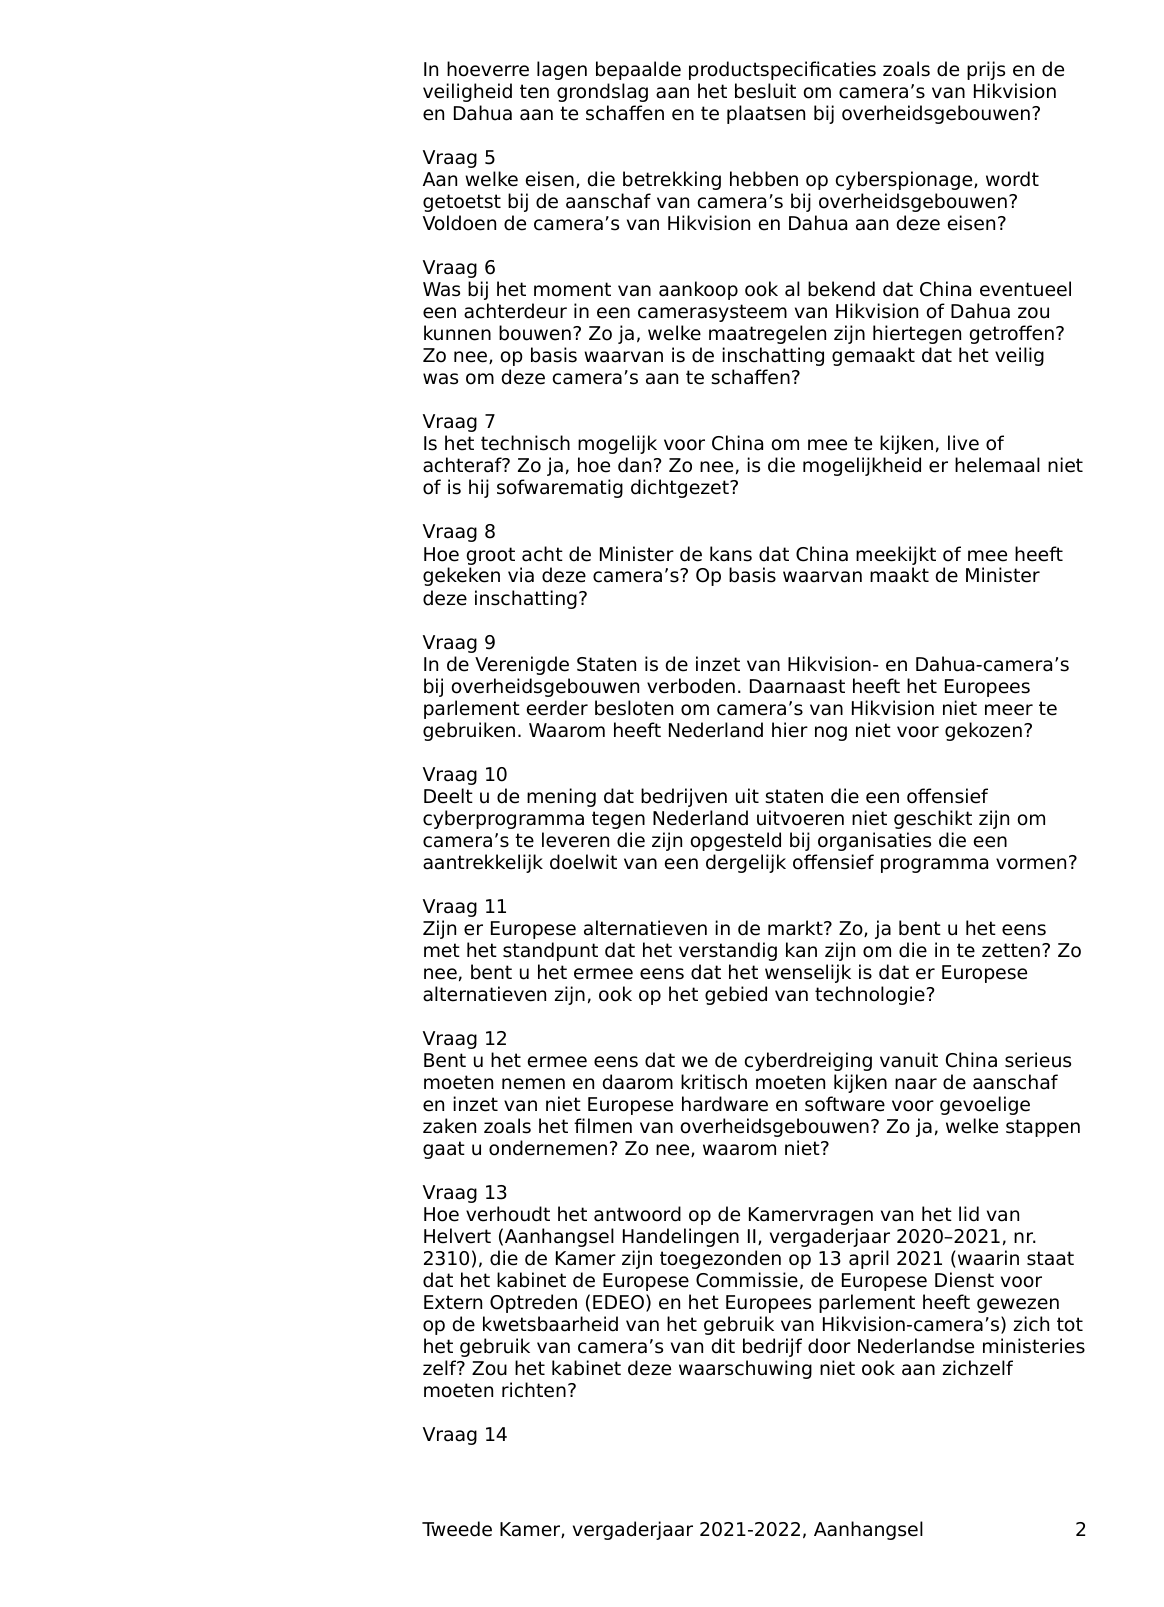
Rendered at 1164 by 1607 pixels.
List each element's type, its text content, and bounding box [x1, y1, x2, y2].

text Vraag 8 [422, 521, 1087, 543]
text Vraag 5 [422, 147, 1087, 169]
text Bent u het ermee eens dat we de cyberdreiging vanuit China serieus moeten nemen en daarom kritisch moeten kijken naar de aanschaf en inzet van niet Europese hardware en software voor gevoelige zaken zoals het filmen van overheidsgebouwen? Zo ja, welke stappen gaat u ondernemen? Zo nee, waarom niet? [422, 1050, 1087, 1160]
text Vraag 14 [422, 1424, 1087, 1446]
text Vraag 11 [422, 896, 1087, 918]
text Was bij het moment van aankoop ook al bekend dat China eventueel een achterdeur in een camerasysteem van Hikvision of Dahua zou kunnen bouwen? Zo ja, welke maatregelen zijn hiertegen getroffen? Zo nee, op basis waarvan is de inschatting gemaakt dat het veilig was om deze camera’s aan te schaffen? [422, 279, 1087, 389]
text Vraag 9 [422, 632, 1087, 653]
text Vraag 13 [422, 1182, 1087, 1204]
text Vraag 12 [422, 1028, 1087, 1050]
text Deelt u de mening dat bedrijven uit staten die een offensief cyberprogramma tegen Nederland uitvoeren niet geschikt zijn om camera’s te leveren die zijn opgesteld bij organisaties die een aantrekkelijk doelwit van een dergelijk offensief programma vormen? [422, 786, 1087, 873]
text Aan welke eisen, die betrekking hebben op cyberspionage, wordt getoetst bij de aanschaf van camera’s bij overheidsgebouwen? Voldoen de camera’s van Hikvision en Dahua aan deze eisen? [422, 169, 1087, 235]
text Hoe groot acht de Minister de kans dat China meekijkt of mee heeft gekeken via deze camera’s? Op basis waarvan maakt de Minister deze inschatting? [422, 543, 1087, 609]
text In de Verenigde Staten is de inzet van Hikvision- en Dahua-camera’s bij overheidsgebouwen verboden. Daarnaast heeft het Europees parlement eerder besloten om camera’s van Hikvision niet meer te gebruiken. Waarom heeft Nederland hier nog niet voor gekozen? [422, 653, 1087, 741]
text Is het technisch mogelijk voor China om mee te kijken, live of achteraf? Zo ja, hoe dan? Zo nee, is die mogelijkheid er helemaal niet of is hij sofwarematig dichtgezet? [422, 433, 1087, 499]
text In hoeverre lagen bepaalde productspecificaties zoals de prijs en de veiligheid ten grondslag aan het besluit om camera’s van Hikvision en Dahua aan te schaffen en te plaatsen bij overheidsgebouwen? [422, 59, 1087, 125]
text Vraag 7 [422, 411, 1087, 433]
text Vraag 6 [422, 257, 1087, 279]
text Vraag 10 [422, 764, 1087, 786]
text Zijn er Europese alternatieven in de markt? Zo, ja bent u het eens met het standpunt dat het verstandig kan zijn om die in te zetten? Zo nee, bent u het ermee eens dat het wenselijk is dat er Europese alternatieven zijn, ook op het gebied van technologie? [422, 918, 1087, 1006]
text Hoe verhoudt het antwoord op de Kamervragen van het lid van Helvert (Aanhangsel Handelingen II, vergaderjaar 2020–2021, nr. 2310), die de Kamer zijn toegezonden op 13 april 2021 (waarin staat dat het kabinet de Europese Commissie, de Europese Dienst voor Extern Optreden (EDEO) en het Europees parlement heeft gewezen op de kwetsbaarheid van het gebruik van Hikvision-camera’s) zich tot het gebruik van camera’s van dit bedrijf door Nederlandse ministeries zelf? Zou het kabinet deze waarschuwing niet ook aan zichzelf moeten richten? [422, 1204, 1087, 1402]
